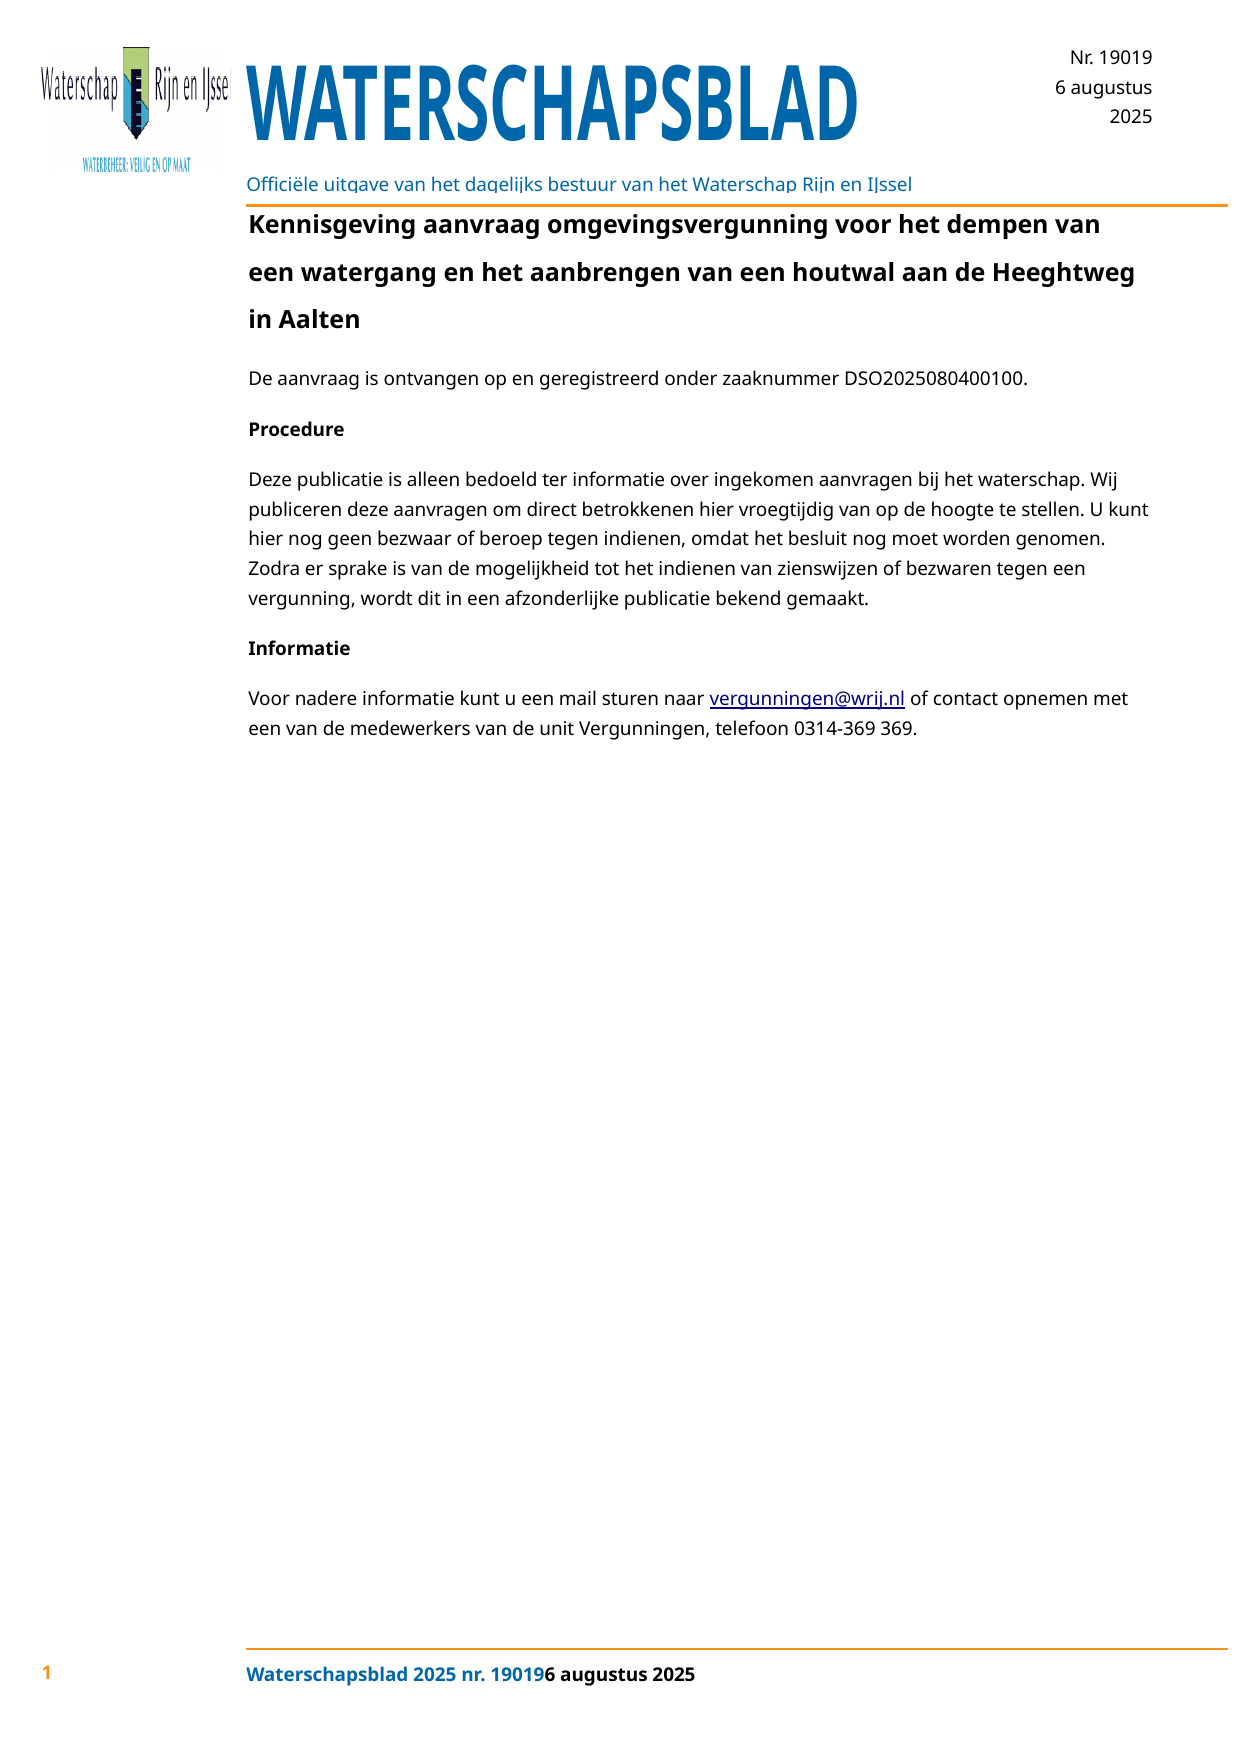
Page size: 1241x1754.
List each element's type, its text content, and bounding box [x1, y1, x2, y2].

text Procedure [248, 416, 1152, 442]
picture [41, 47, 231, 172]
text Kennisgeving aanvraag omgevingsvergunning voor het dempen van een watergang en het aanbrengen van een houtwal aan de Heeghtweg in Aalten [248, 207, 1152, 336]
text Deze publicatie is alleen bedoeld ter informatie over ingekomen aanvragen bij het waterschap. Wij publiceren deze aanvragen om direct betrokkenen hier vroegtijdig van op de hoogte te stellen. U kunt hier nog geen bezwaar of beroep tegen indienen, omdat het besluit nog moet worden genomen. Zodra er sprake is van de mogelijkheid tot het indienen van zienswijzen of bezwaren tegen een vergunning, wordt dit in een afzonderlijke publicatie bekend gemaakt. [248, 466, 1152, 610]
text De aanvraag is ontvangen op en geregistreerd onder zaaknummer DSO2025080400100. [248, 366, 1152, 391]
text Informatie [248, 635, 1152, 661]
text Voor nadere informatie kunt u een mail sturen naar vergunningen@wrij.nl of contact opnemen met een van de medewerkers van de unit Vergunningen, telefoon 0314-369 369. [248, 686, 1152, 741]
